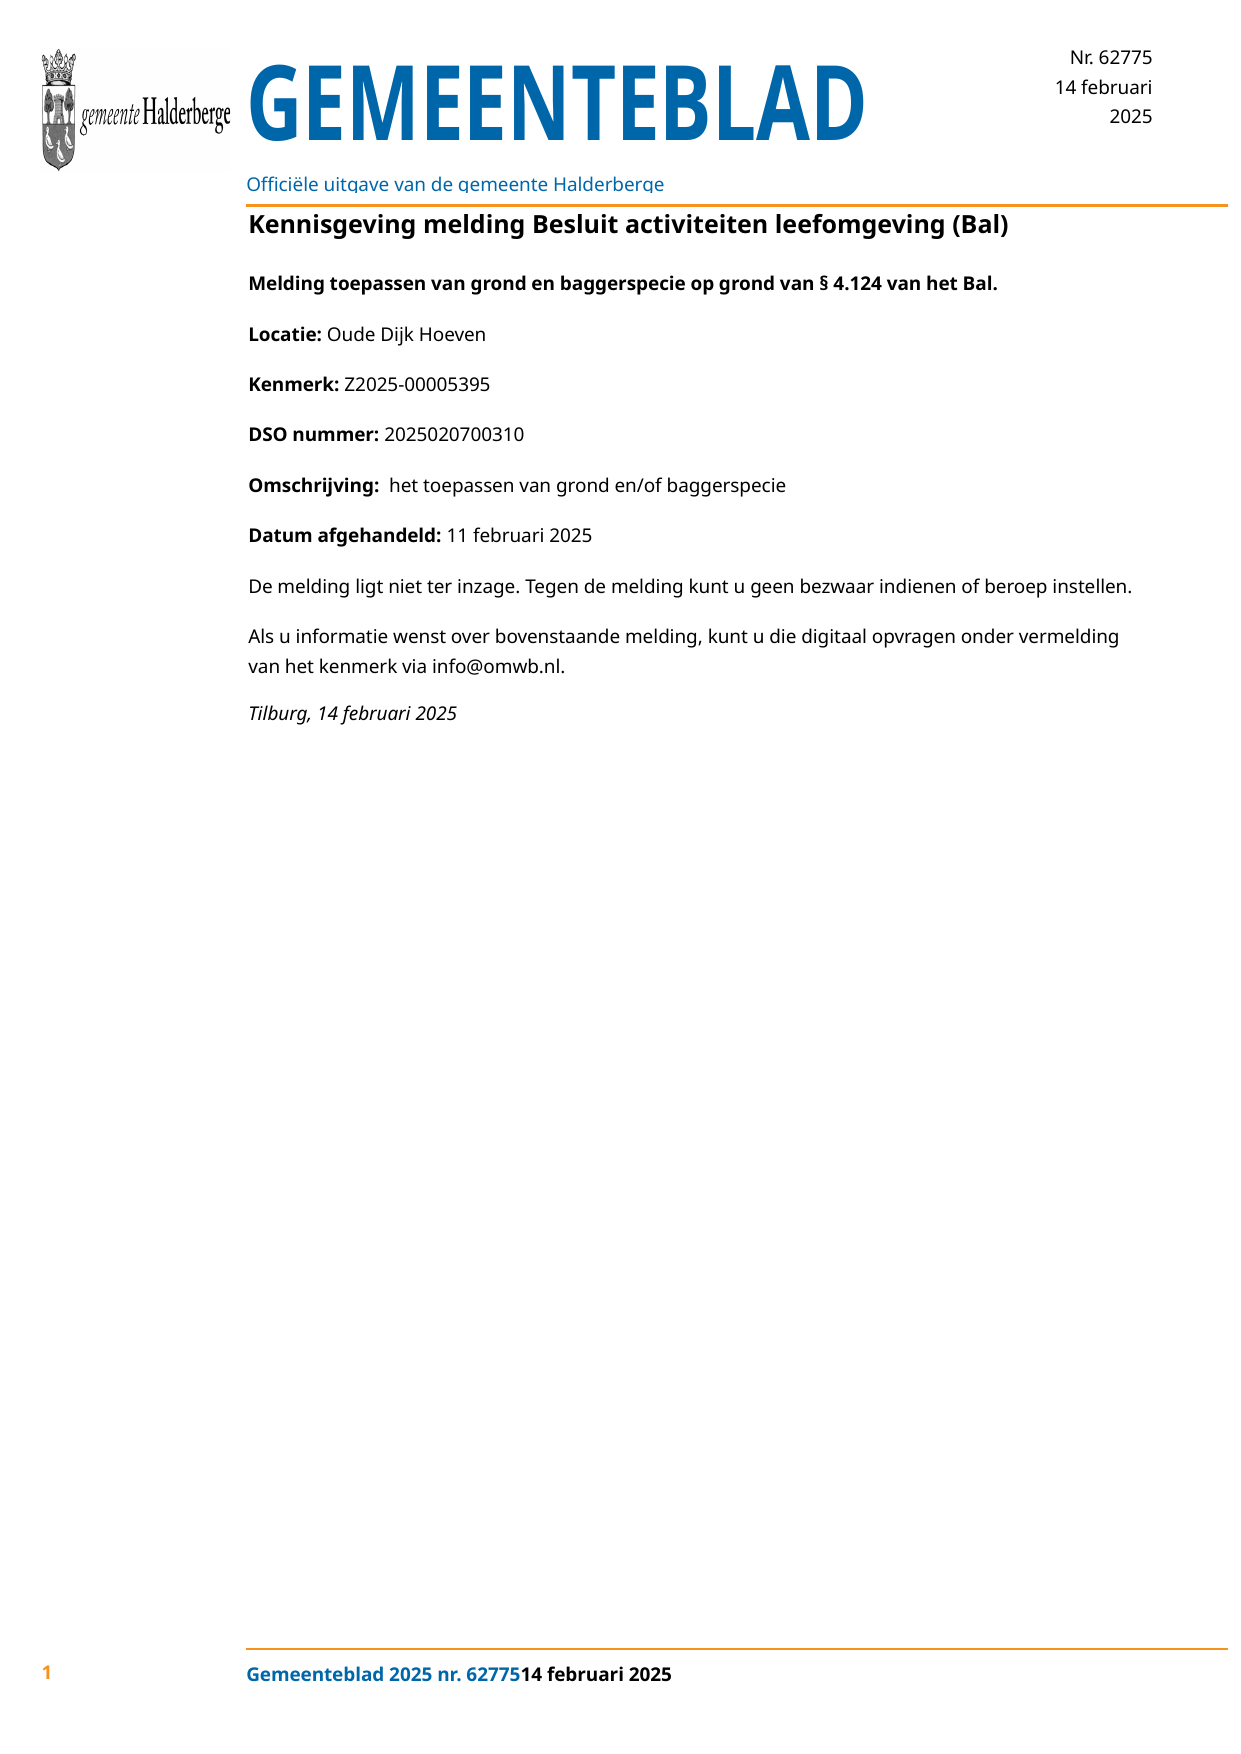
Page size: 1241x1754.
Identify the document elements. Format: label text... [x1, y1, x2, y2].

text Tilburg, 14 februari 2025 [248, 701, 1152, 726]
text Kennisgeving melding Besluit activiteiten leefomgeving (Bal) [248, 207, 1152, 241]
picture [41, 47, 231, 172]
text Als u informatie wenst over bovenstaande melding, kunt u die digitaal opvragen onder vermelding van het kenmerk via info@omwb.nl. [248, 623, 1152, 678]
text Datum afgehandeld: 11 februari 2025 [248, 522, 1152, 548]
text De melding ligt niet ter inzage. Tegen de melding kunt u geen bezwaar indienen of beroep instellen. [248, 573, 1152, 598]
text Melding toepassen van grond en baggerspecie op grond van § 4.124 van het Bal. [248, 270, 1152, 296]
text DSO nummer: 2025020700310 [248, 422, 1152, 447]
text Kenmerk: Z2025-00005395 [248, 371, 1152, 397]
text Omschrijving: het toepassen van grond en/of baggerspecie [248, 472, 1152, 498]
text Locatie: Oude Dijk Hoeven [248, 321, 1152, 346]
